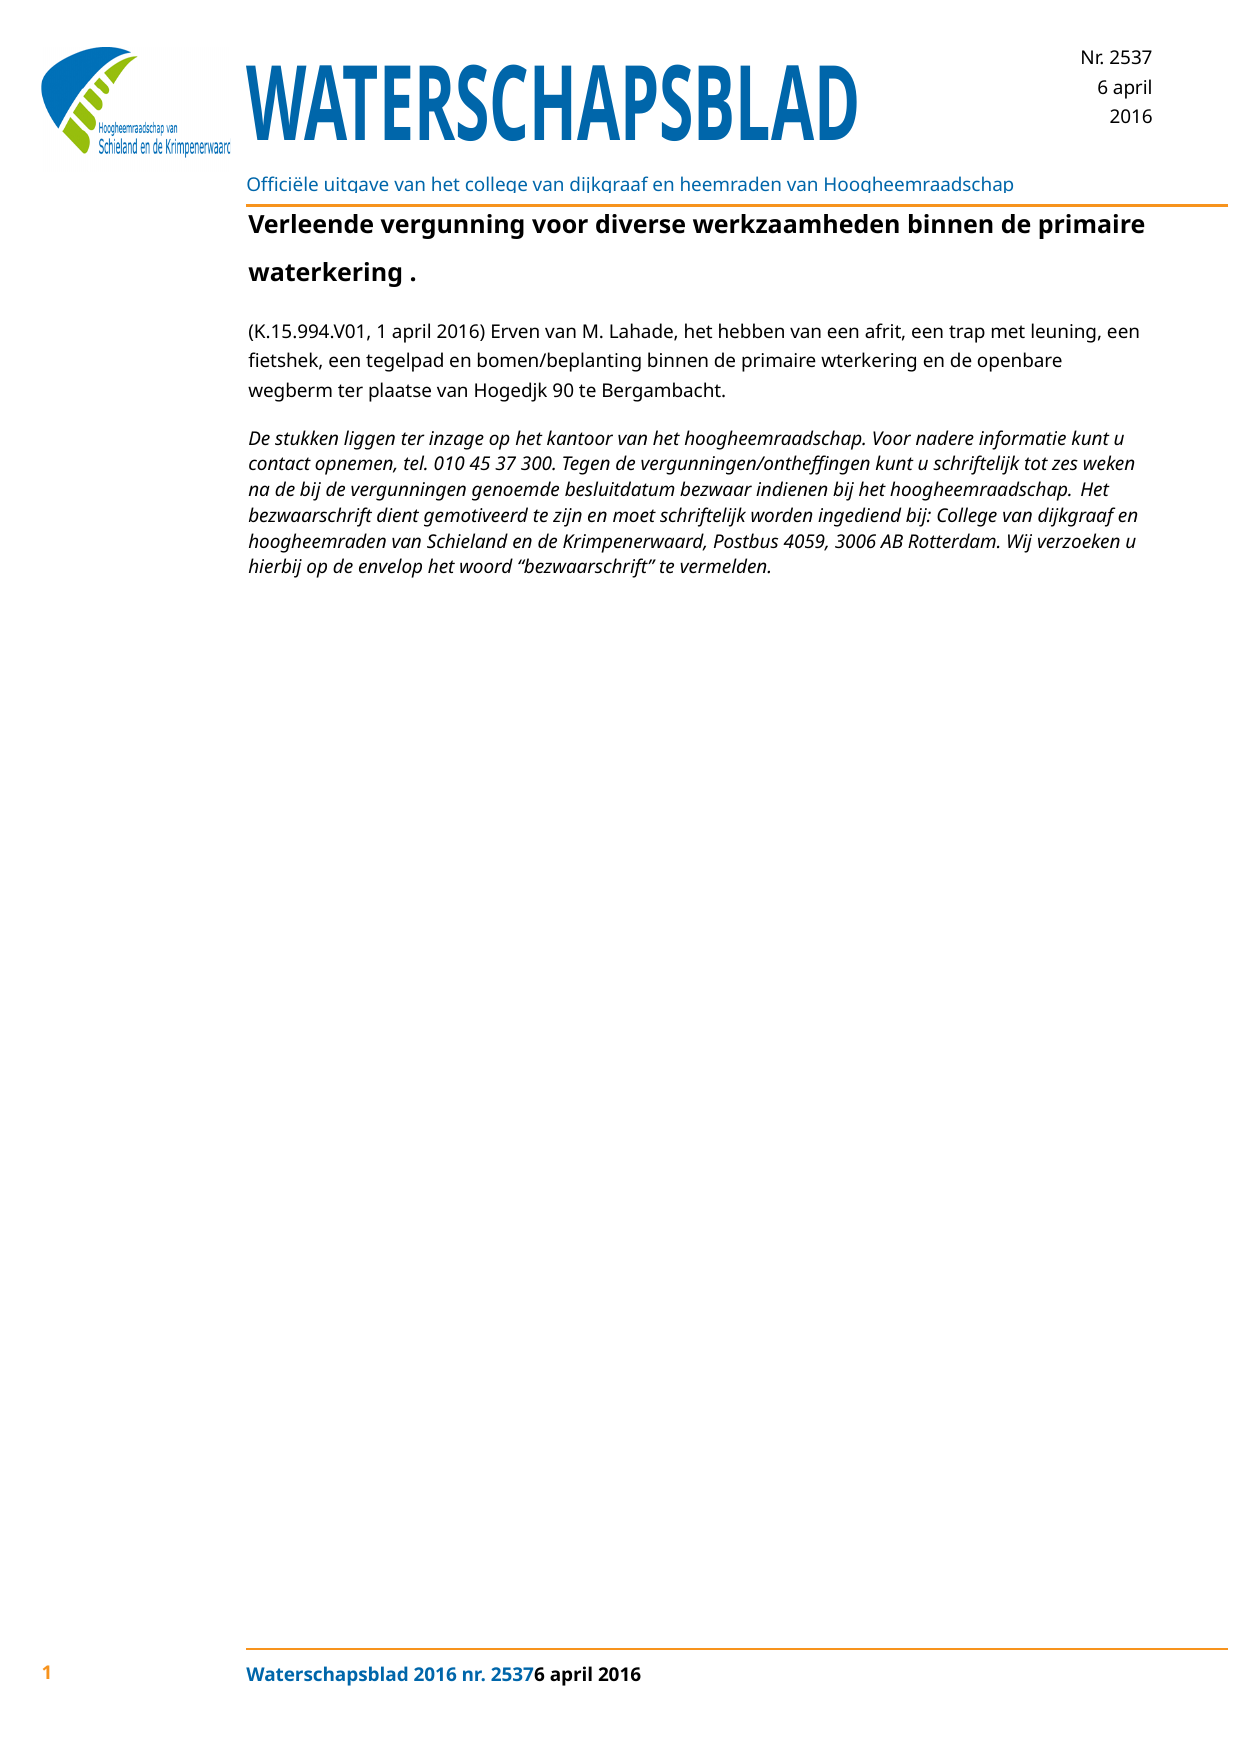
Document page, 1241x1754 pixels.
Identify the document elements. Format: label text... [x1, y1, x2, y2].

text De stukken liggen ter inzage op het kantoor van het hoogheemraadschap. Voor nadere informatie kunt u contact opnemen, tel. 010 45 37 300. Tegen de vergunningen/ontheffingen kunt u schriftelijk tot zes weken na de bij de vergunningen genoemde besluitdatum bezwaar indienen bij het hoogheemraadschap. Het bezwaarschrift dient gemotiveerd te zijn en moet schriftelijk worden ingediend bij: College van dijkgraaf en hoogheemraden van Schieland en de Krimpenerwaard, Postbus 4059, 3006 AB Rotterdam. Wij verzoeken u hierbij op de envelop het woord “bezwaarschrift” te vermelden. [248, 425, 1152, 579]
text Verleende vergunning voor diverse werkzaamheden binnen de primaire waterkering . [248, 207, 1152, 288]
text (K.15.994.V01, 1 april 2016) Erven van M. Lahade, het hebben van een afrit, een trap met leuning, een fietshek, een tegelpad en bomen/beplanting binnen de primaire wterkering en de openbare wegberm ter plaatse van Hogedjk 90 te Bergambacht. [248, 318, 1152, 403]
picture [41, 47, 231, 172]
